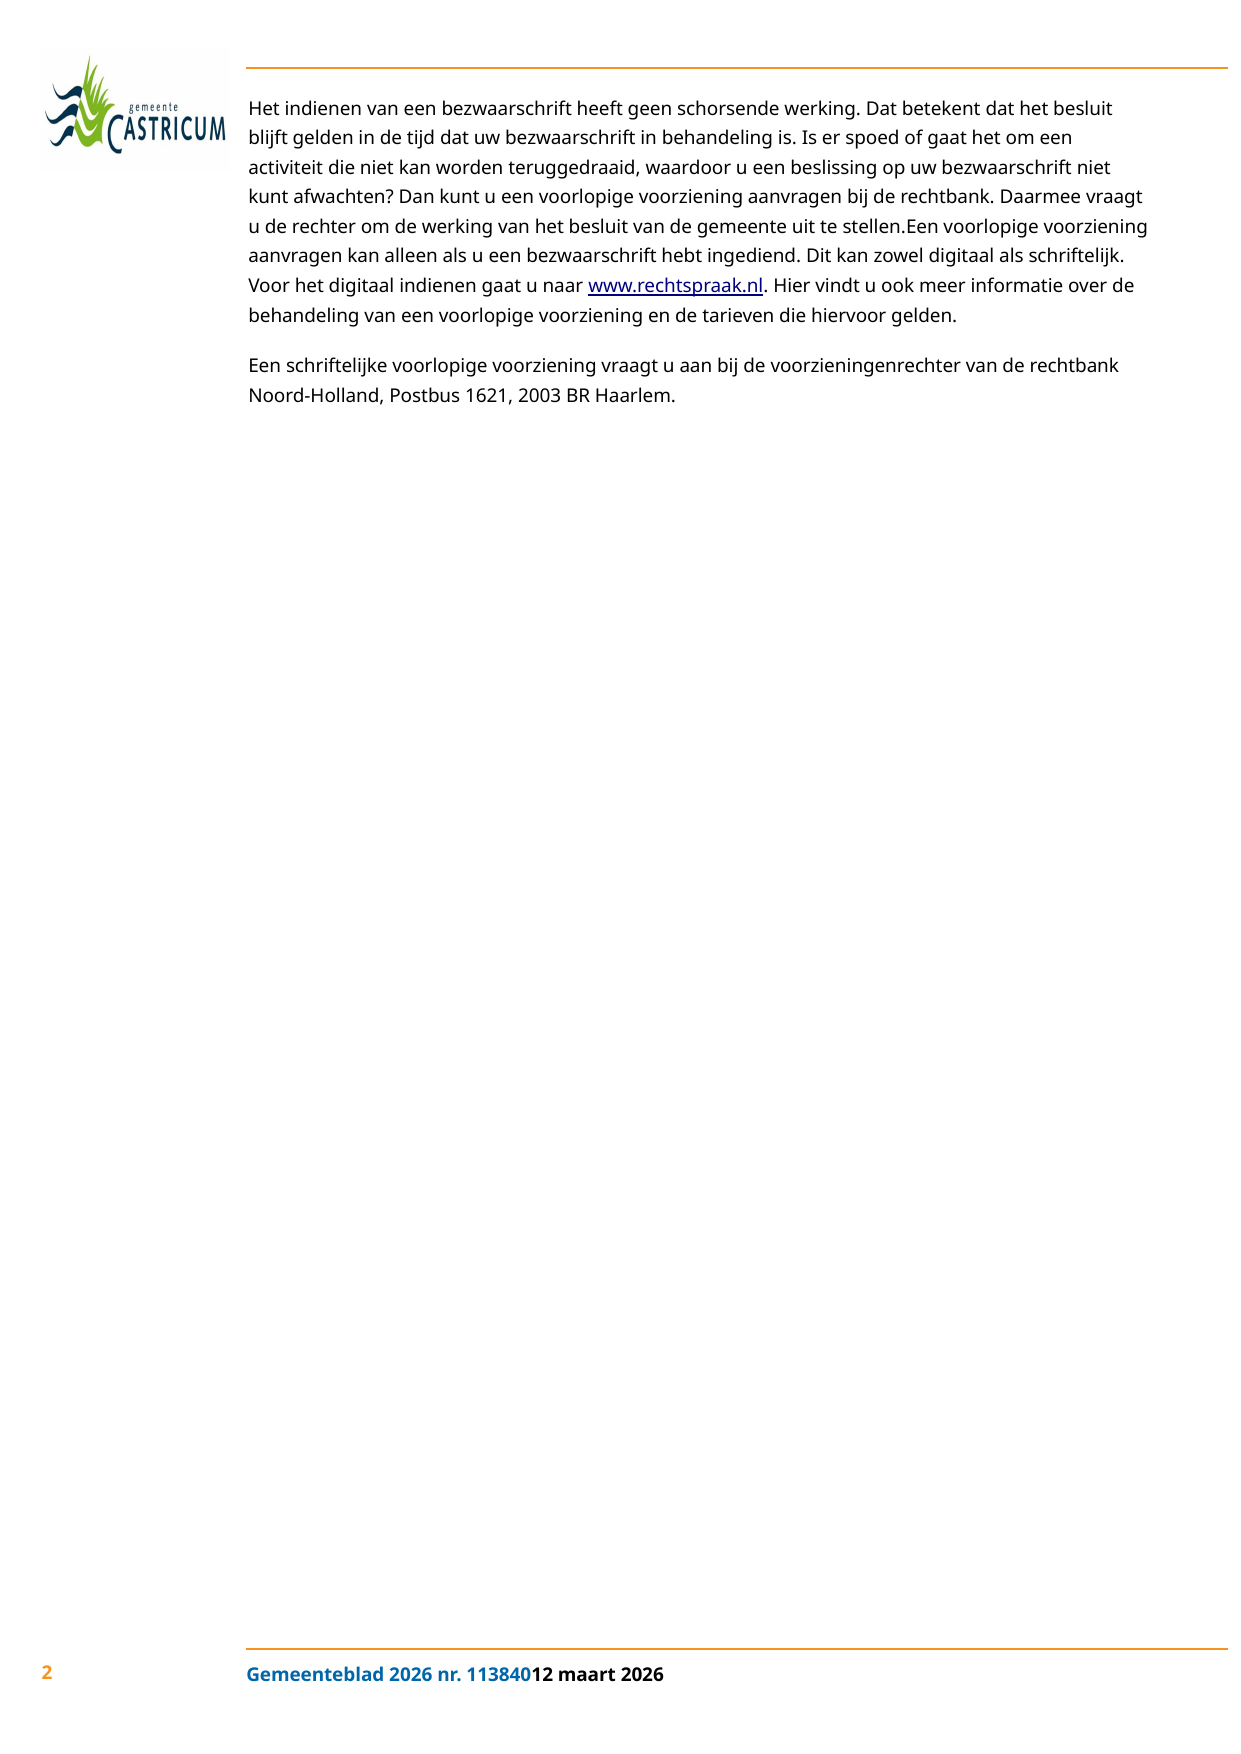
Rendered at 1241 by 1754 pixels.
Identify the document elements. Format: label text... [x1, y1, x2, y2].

text Een schriftelijke voorlopige voorziening vraagt u aan bij de voorzieningenrechter van de rechtbank Noord-Holland, Postbus 1621, 2003 BR Haarlem. [248, 352, 1152, 408]
text Het indienen van een bezwaarschrift heeft geen schorsende werking. Dat betekent dat het besluit blijft gelden in de tijd dat uw bezwaarschrift in behandeling is. Is er spoed of gaat het om een activiteit die niet kan worden teruggedraaid, waardoor u een beslissing op uw bezwaarschrift niet kunt afwachten? Dan kunt u een voorlopige voorziening aanvragen bij de rechtbank. Daarmee vraagt u de rechter om de werking van het besluit van de gemeente uit te stellen.Een voorlopige voorziening aanvragen kan alleen als u een bezwaarschrift hebt ingediend. Dit kan zowel digitaal als schriftelijk. Voor het digitaal indienen gaat u naar www.rechtspraak.nl. Hier vindt u ook meer informatie over de behandeling van een voorlopige voorziening en de tarieven die hiervoor gelden. [248, 95, 1152, 328]
picture [41, 47, 231, 172]
